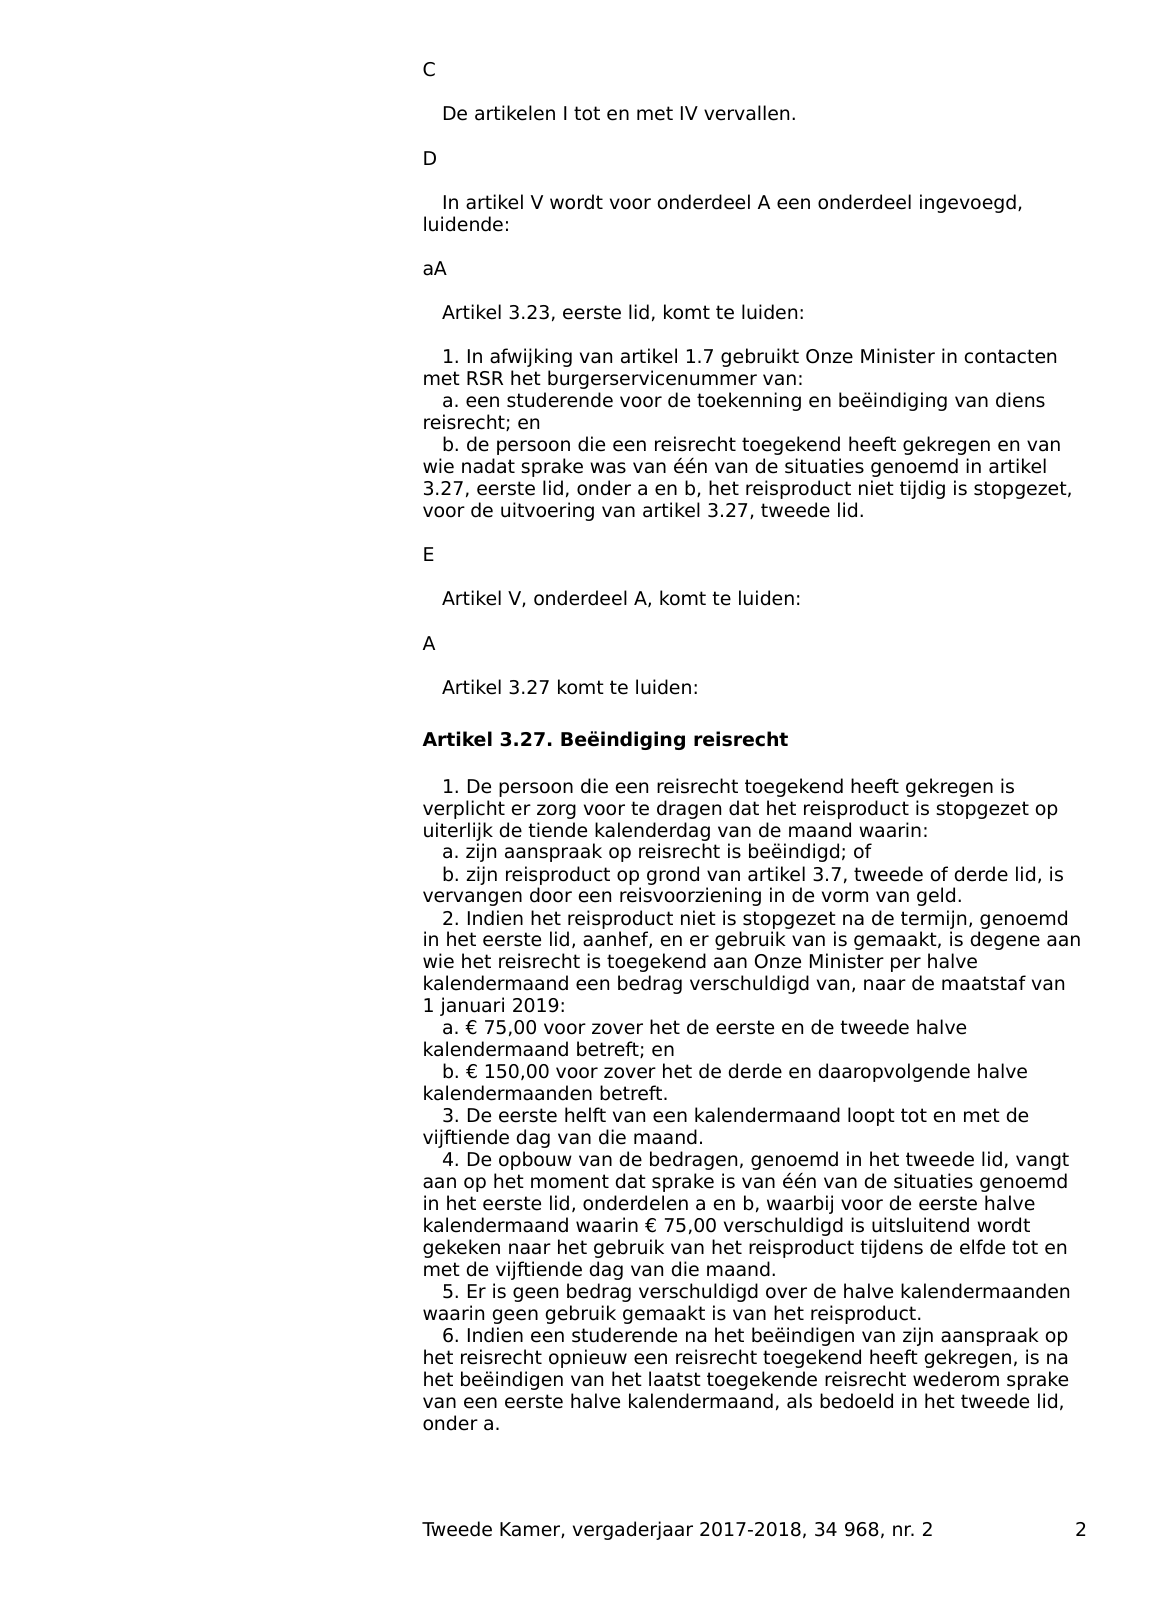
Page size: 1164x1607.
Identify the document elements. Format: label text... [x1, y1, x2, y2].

text b. zijn reisproduct op grond van artikel 3.7, tweede of derde lid, is vervangen door een reisvoorziening in de vorm van geld. [422, 863, 1087, 907]
text Artikel V, onderdeel A, komt te luiden: [422, 588, 1087, 610]
text C [422, 59, 1087, 81]
text E [422, 544, 1087, 566]
text D [422, 147, 1087, 169]
text b. de persoon die een reisrecht toegekend heeft gekregen en van wie nadat sprake was van één van de situaties genoemd in artikel 3.27, eerste lid, onder a en b, het reisproduct niet tijdig is stopgezet, voor de uitvoering van artikel 3.27, tweede lid. [422, 434, 1087, 522]
subtitle Artikel 3.27. Beëindiging reisrecht [422, 728, 1087, 751]
text 4. De opbouw van de bedragen, genoemd in het tweede lid, vangt aan op het moment dat sprake is van één van de situaties genoemd in het eerste lid, onderdelen a en b, waarbij voor de eerste halve kalendermaand waarin € 75,00 verschuldigd is uitsluitend wordt gekeken naar het gebruik van het reisproduct tijdens de elfde tot en met de vijftiende dag van die maand. [422, 1149, 1087, 1281]
text 1. De persoon die een reisrecht toegekend heeft gekregen is verplicht er zorg voor te dragen dat het reisproduct is stopgezet op uiterlijk de tiende kalenderdag van de maand waarin: [422, 776, 1087, 841]
text 5. Er is geen bedrag verschuldigd over de halve kalendermaanden waarin geen gebruik gemaakt is van het reisproduct. [422, 1281, 1087, 1325]
text 3. De eerste helft van een kalendermaand loopt tot en met de vijftiende dag van die maand. [422, 1105, 1087, 1149]
text Artikel 3.23, eerste lid, komt te luiden: [422, 302, 1087, 324]
text 2. Indien het reisproduct niet is stopgezet na de termijn, genoemd in het eerste lid, aanhef, en er gebruik van is gemaakt, is degene aan wie het reisrecht is toegekend aan Onze Minister per halve kalendermaand een bedrag verschuldigd van, naar de maatstaf van 1 januari 2019: [422, 907, 1087, 1017]
text a. € 75,00 voor zover het de eerste en de tweede halve kalendermaand betreft; en [422, 1017, 1087, 1061]
text Artikel 3.27 komt te luiden: [422, 677, 1087, 698]
text A [422, 632, 1087, 654]
text aA [422, 258, 1087, 280]
text In artikel V wordt voor onderdeel A een onderdeel ingevoegd, luidende: [422, 192, 1087, 236]
text 1. In afwijking van artikel 1.7 gebruikt Onze Minister in contacten met RSR het burgerservicenummer van: [422, 346, 1087, 390]
text 6. Indien een studerende na het beëindigen van zijn aanspraak op het reisrecht opnieuw een reisrecht toegekend heeft gekregen, is na het beëindigen van het laatst toegekende reisrecht wederom sprake van een eerste halve kalendermaand, als bedoeld in het tweede lid, onder a. [422, 1325, 1087, 1435]
text a. een studerende voor de toekenning en beëindiging van diens reisrecht; en [422, 390, 1087, 434]
text b. € 150,00 voor zover het de derde en daaropvolgende halve kalendermaanden betreft. [422, 1061, 1087, 1105]
text a. zijn aanspraak op reisrecht is beëindigd; of [422, 841, 1087, 863]
text De artikelen I tot en met IV vervallen. [422, 103, 1087, 125]
